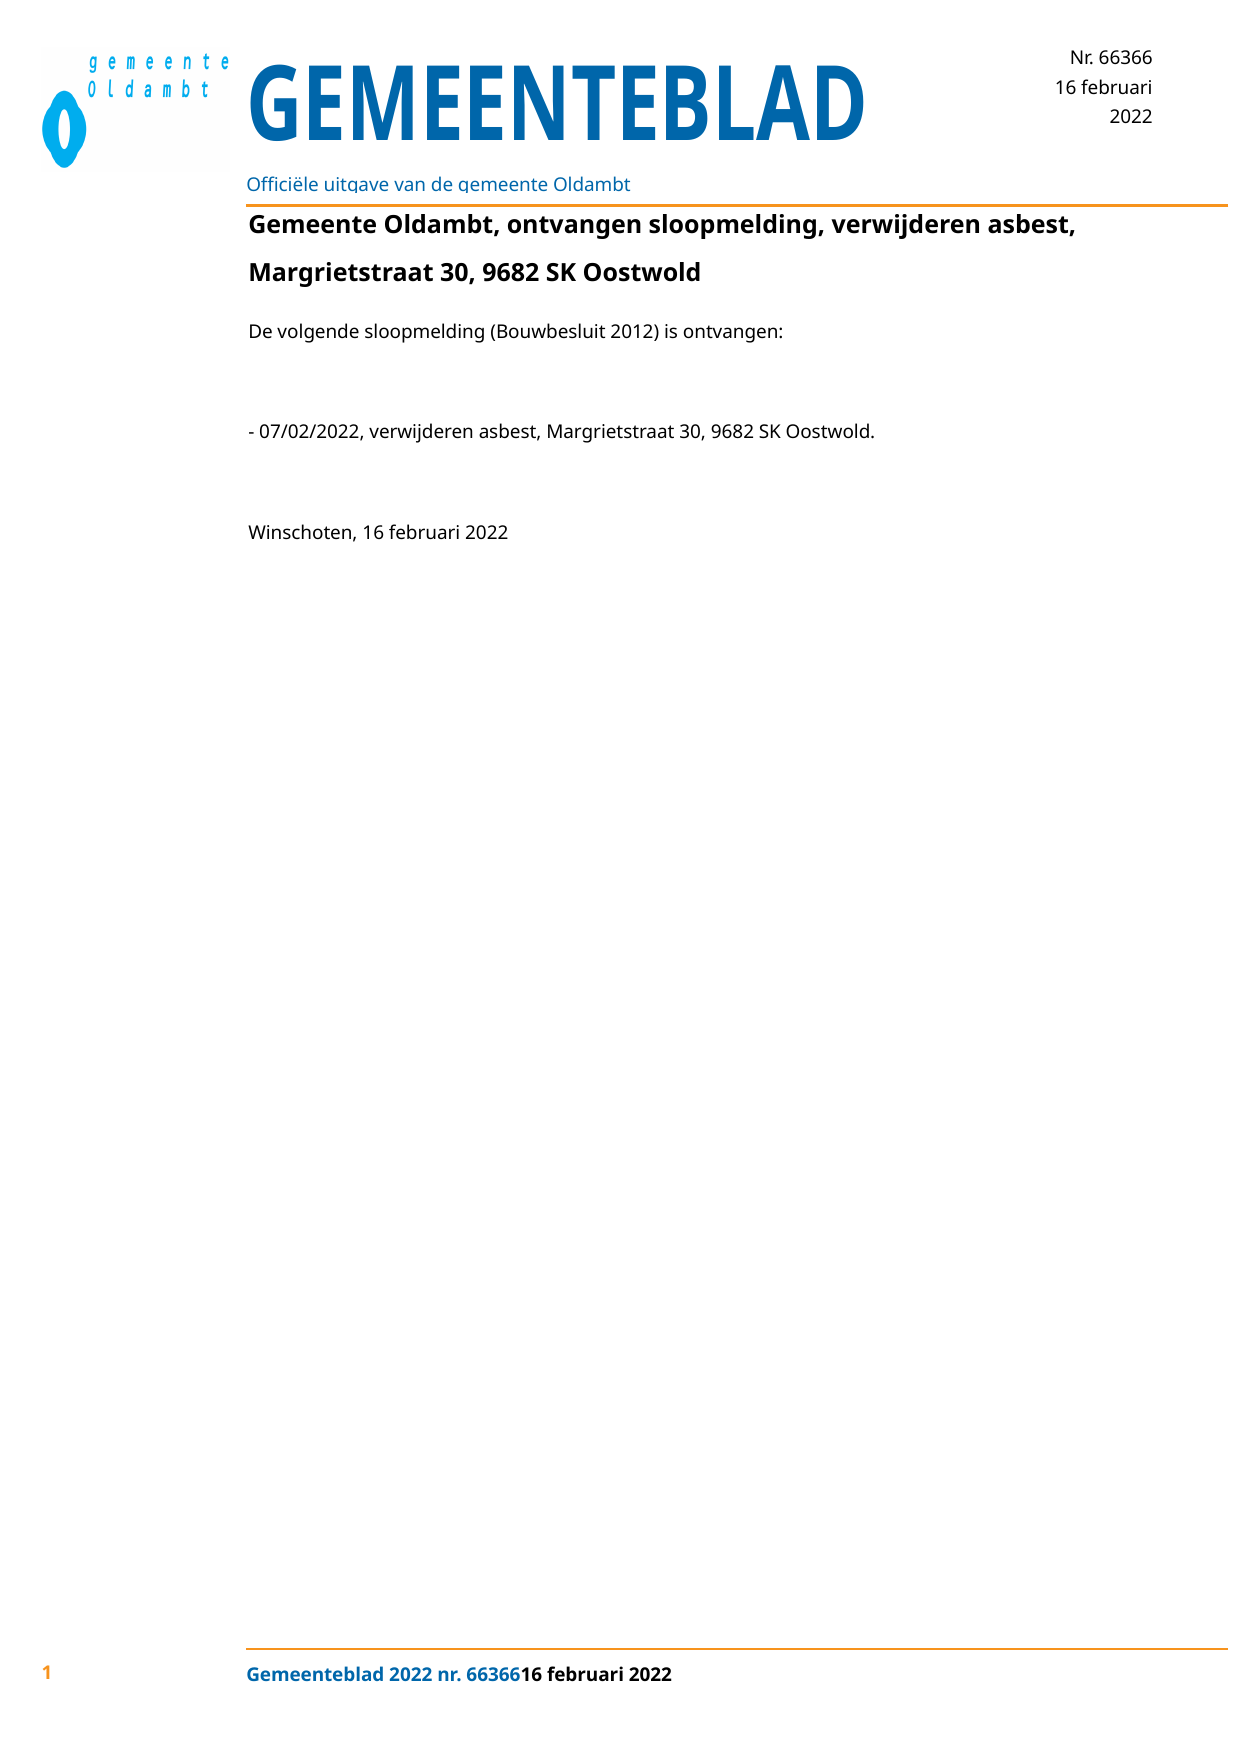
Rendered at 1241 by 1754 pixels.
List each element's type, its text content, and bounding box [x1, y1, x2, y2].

text - 07/02/2022, verwijderen asbest, Margrietstraat 30, 9682 SK Oostwold. [248, 419, 1152, 444]
text Winschoten, 16 februari 2022 [248, 519, 1152, 545]
text De volgende sloopmelding (Bouwbesluit 2012) is ontvangen: [248, 318, 1152, 344]
picture [41, 47, 231, 172]
text Gemeente Oldambt, ontvangen sloopmelding, verwijderen asbest, Margrietstraat 30, 9682 SK Oostwold [248, 207, 1152, 288]
